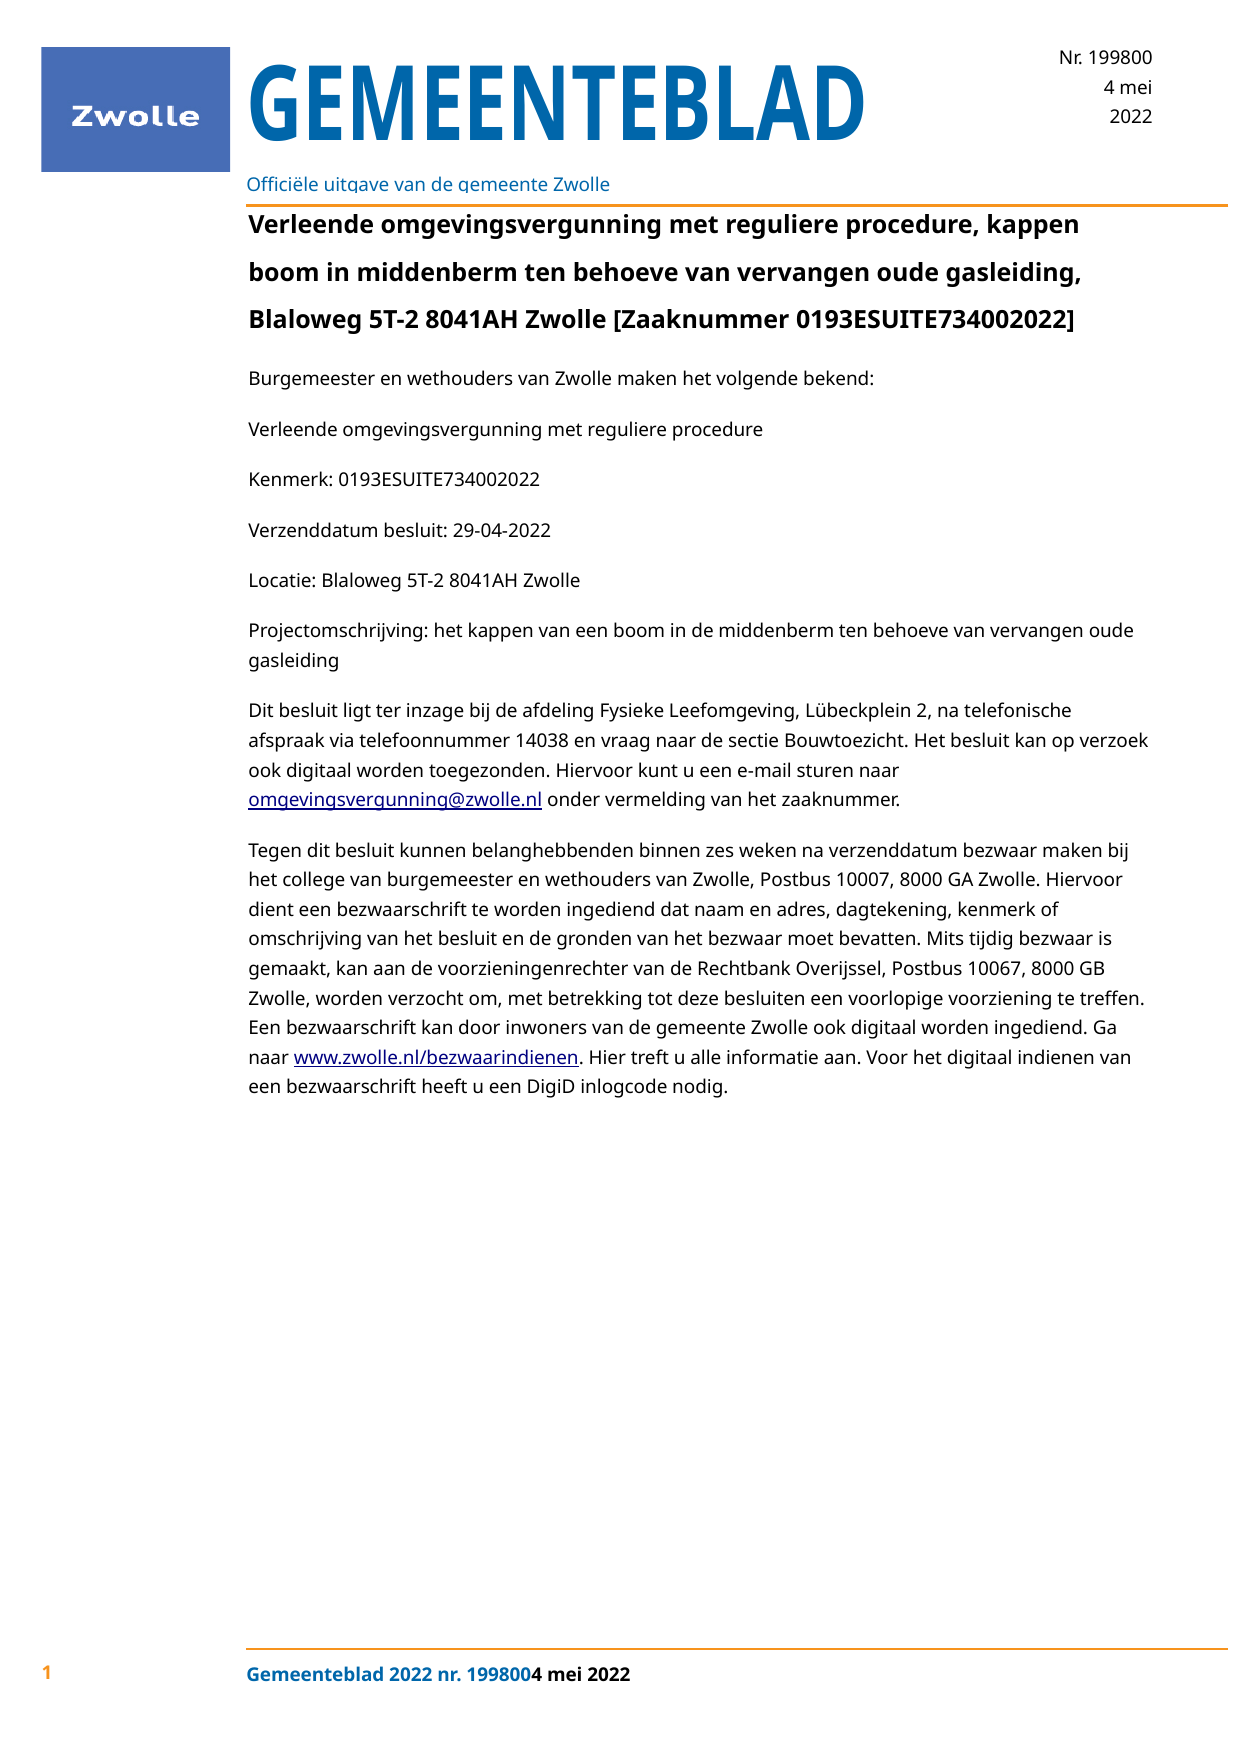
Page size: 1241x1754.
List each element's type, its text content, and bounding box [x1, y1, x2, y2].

text Verleende omgevingsvergunning met reguliere procedure, kappen boom in middenberm ten behoeve van vervangen oude gasleiding, Blaloweg 5T-2 8041AH Zwolle [Zaaknummer 0193ESUITE734002022] [248, 207, 1152, 336]
text Verzenddatum besluit: 29-04-2022 [248, 517, 1152, 542]
text Verleende omgevingsvergunning met reguliere procedure [248, 416, 1152, 442]
text Kenmerk: 0193ESUITE734002022 [248, 466, 1152, 492]
text Tegen dit besluit kunnen belanghebbenden binnen zes weken na verzenddatum bezwaar maken bij het college van burgemeester en wethouders van Zwolle, Postbus 10007, 8000 GA Zwolle. Hiervoor dient een bezwaarschrift te worden ingediend dat naam en adres, dagtekening, kenmerk of omschrijving van het besluit en de gronden van het bezwaar moet bevatten. Mits tijdig bezwaar is gemaakt, kan aan de voorzieningenrechter van de Rechtbank Overijssel, Postbus 10067, 8000 GB Zwolle, worden verzocht om, met betrekking tot deze besluiten een voorlopige voorziening te treffen. Een bezwaarschrift kan door inwoners van de gemeente Zwolle ook digitaal worden ingediend. Ga naar www.zwolle.nl/bezwaarindienen. Hier treft u alle informatie aan. Voor het digitaal indienen van een bezwaarschrift heeft u een DigiD inlogcode nodig. [248, 837, 1152, 1099]
text Locatie: Blaloweg 5T-2 8041AH Zwolle [248, 567, 1152, 593]
text Dit besluit ligt ter inzage bij de afdeling Fysieke Leefomgeving, Lübeckplein 2, na telefonische afspraak via telefoonnummer 14038 en vraag naar de sectie Bouwtoezicht. Het besluit kan op verzoek ook digitaal worden toegezonden. Hiervoor kunt u een e-mail sturen naar omgevingsvergunning@zwolle.nl onder vermelding van het zaaknummer. [248, 698, 1152, 812]
text Burgemeester en wethouders van Zwolle maken het volgende bekend: [248, 366, 1152, 391]
picture [41, 47, 231, 172]
text Projectomschrijving: het kappen van een boom in de middenberm ten behoeve van vervangen oude gasleiding [248, 618, 1152, 673]
